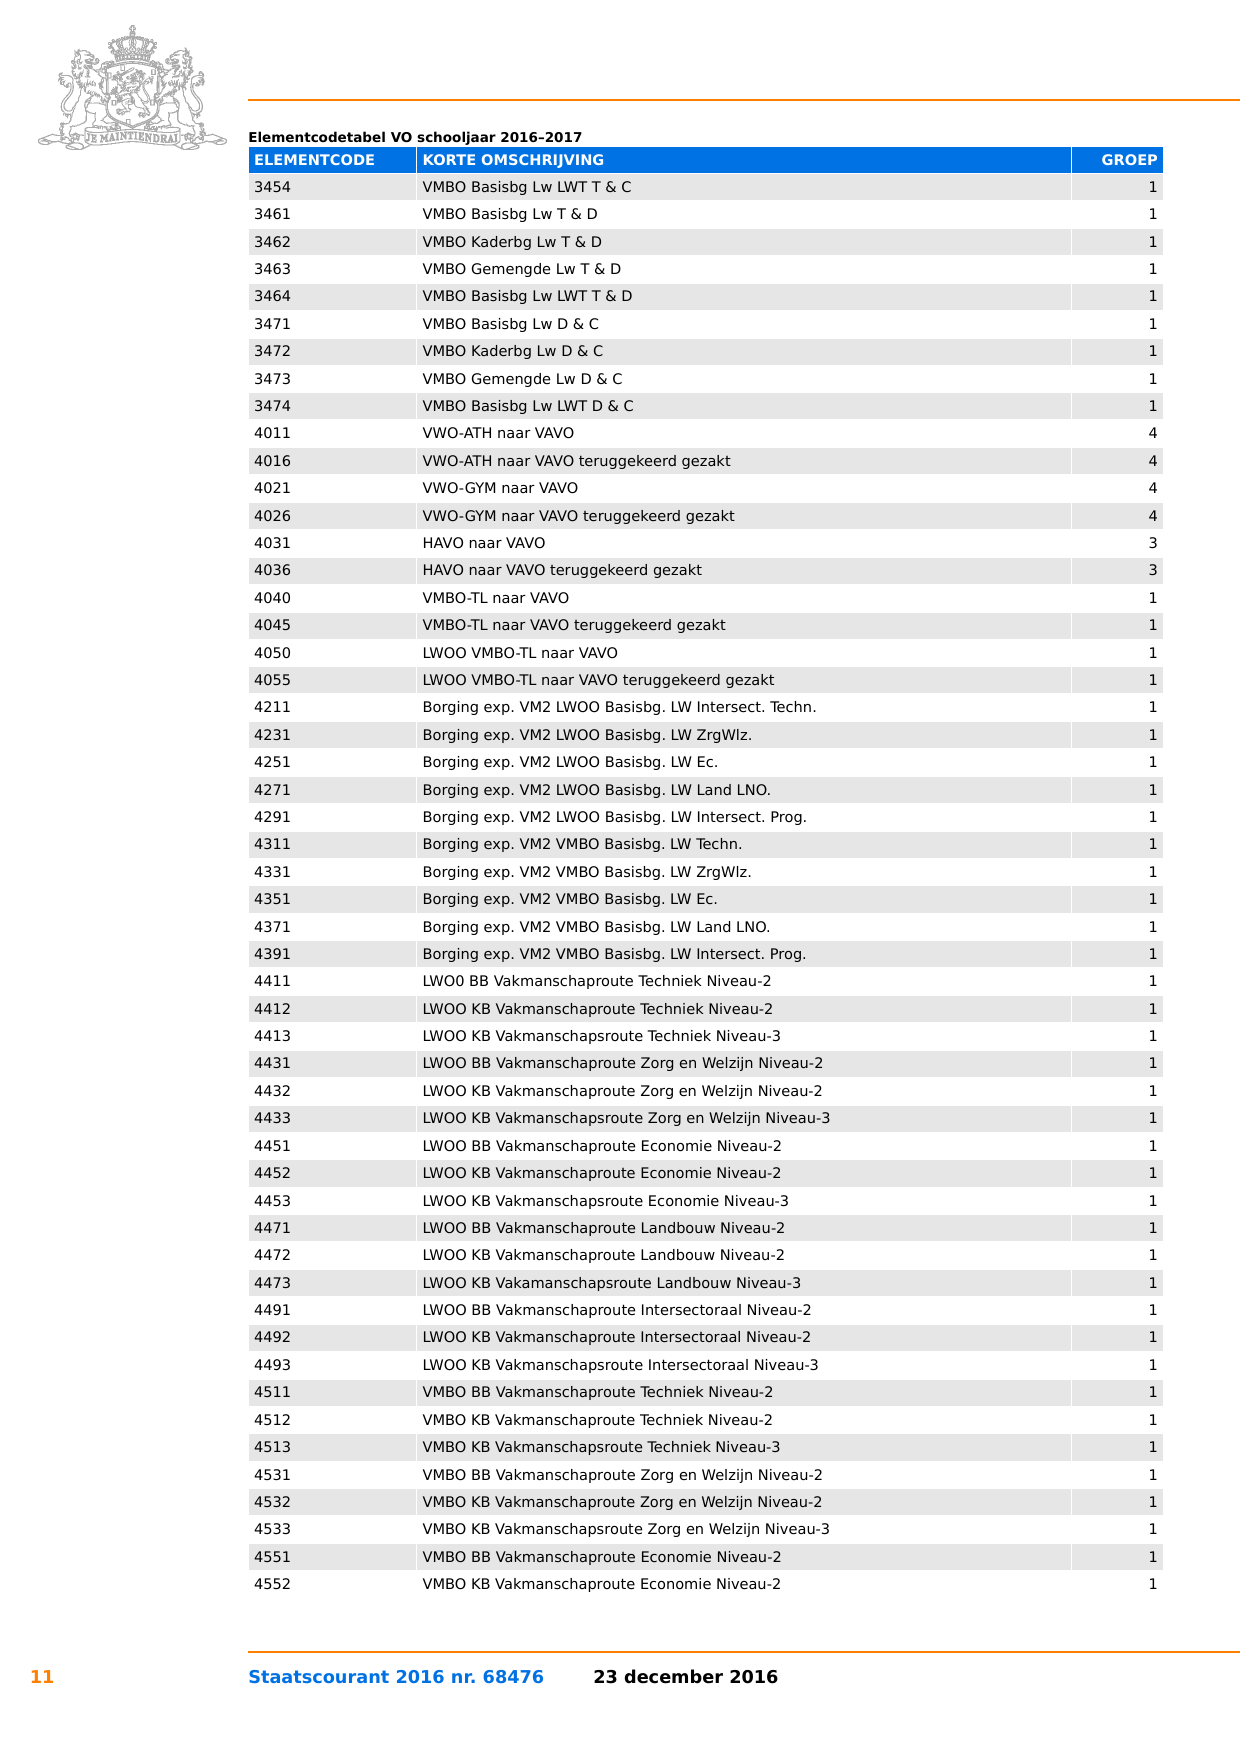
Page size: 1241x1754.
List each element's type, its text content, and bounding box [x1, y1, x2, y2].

table_cell LWOO VMBO-TL naar VAVO [417, 640, 1071, 666]
table_cell 4471 [249, 1215, 416, 1241]
table_cell 1 [1072, 613, 1163, 639]
table_cell 4472 [249, 1243, 416, 1269]
table_cell 1 [1072, 1106, 1163, 1132]
table_cell LWOO KB Vakmanschaproute Intersectoraal Niveau-2 [417, 1325, 1071, 1351]
table_cell 4532 [249, 1489, 416, 1515]
table_cell 1 [1072, 229, 1163, 255]
table_cell 3471 [249, 311, 416, 337]
table_cell 4453 [249, 1188, 416, 1214]
table_cell 4 [1072, 475, 1163, 502]
table_cell 1 [1072, 1516, 1163, 1543]
table_cell VMBO Basisbg Lw LWT T & D [417, 284, 1071, 310]
table_cell 1 [1072, 1270, 1163, 1296]
table_cell 1 [1072, 1462, 1163, 1488]
table_cell 4473 [249, 1270, 416, 1296]
table_cell 1 [1072, 1243, 1163, 1269]
table_cell VWO-ATH naar VAVO [417, 421, 1071, 447]
table_cell 4045 [249, 613, 416, 639]
table_cell 1 [1072, 1325, 1163, 1351]
table_cell 1 [1072, 339, 1163, 365]
table_cell VMBO KB Vakmanschapsroute Techniek Niveau-3 [417, 1434, 1071, 1461]
table_cell 4513 [249, 1434, 416, 1461]
table_cell 1 [1072, 366, 1163, 392]
picture [38, 25, 227, 150]
table_cell VMBO Gemengde Lw D & C [417, 366, 1071, 392]
table_cell VMBO Basisbg Lw D & C [417, 311, 1071, 337]
table_cell VMBO Gemengde Lw T & D [417, 256, 1071, 283]
table_cell LWOO BB Vakmanschaproute Landbouw Niveau-2 [417, 1215, 1071, 1241]
table_cell 1 [1072, 1489, 1163, 1515]
table_cell 4 [1072, 421, 1163, 447]
table_cell 3 [1072, 530, 1163, 557]
table_cell 1 [1072, 859, 1163, 885]
table_cell LWOO KB Vakmanschapsroute Techniek Niveau-3 [417, 1023, 1071, 1050]
table_cell VMBO Basisbg Lw T & D [417, 201, 1071, 228]
table_cell 4 [1072, 503, 1163, 529]
table_cell 4533 [249, 1516, 416, 1543]
table_cell VMBO KB Vakmanschapsroute Zorg en Welzijn Niveau-3 [417, 1516, 1071, 1543]
table_cell 4011 [249, 421, 416, 447]
table_cell 4050 [249, 640, 416, 666]
table_cell 1 [1072, 1215, 1163, 1241]
table_cell LWOO BB Vakmanschaproute Economie Niveau-2 [417, 1133, 1071, 1159]
table_cell 1 [1072, 1133, 1163, 1159]
table_cell 4491 [249, 1297, 416, 1324]
table_cell 1 [1072, 284, 1163, 310]
table_cell 1 [1072, 667, 1163, 693]
table_cell 4211 [249, 695, 416, 721]
table_cell 4055 [249, 667, 416, 693]
table_cell 4351 [249, 886, 416, 913]
table_cell 1 [1072, 1188, 1163, 1214]
table_cell 4016 [249, 448, 416, 474]
table_cell VWO-GYM naar VAVO [417, 475, 1071, 502]
table_cell 3464 [249, 284, 416, 310]
table_cell LWOO BB Vakmanschaproute Zorg en Welzijn Niveau-2 [417, 1051, 1071, 1077]
table_cell 4021 [249, 475, 416, 502]
table_cell Borging exp. VM2 LWOO Basisbg. LW Intersect. Techn. [417, 695, 1071, 721]
table_cell 4251 [249, 749, 416, 776]
table_cell 1 [1072, 749, 1163, 776]
table_cell VMBO Kaderbg Lw T & D [417, 229, 1071, 255]
table_cell 3462 [249, 229, 416, 255]
table_cell LWOO VMBO-TL naar VAVO teruggekeerd gezakt [417, 667, 1071, 693]
table_cell HAVO naar VAVO [417, 530, 1071, 557]
table_cell LWOO KB Vakmanschapsroute Zorg en Welzijn Niveau-3 [417, 1106, 1071, 1132]
table_cell 4452 [249, 1160, 416, 1187]
table_cell Borging exp. VM2 VMBO Basisbg. LW Ec. [417, 886, 1071, 913]
table_cell 4031 [249, 530, 416, 557]
table_cell 4451 [249, 1133, 416, 1159]
table_cell 1 [1072, 777, 1163, 803]
table_cell 1 [1072, 1434, 1163, 1461]
table_cell LWOO KB Vakmanschaproute Techniek Niveau-2 [417, 996, 1071, 1022]
table_cell 4551 [249, 1544, 416, 1570]
table_header Elementcodetabel VO schooljaar 2016–2017 [248, 130, 1163, 146]
table_cell LWOO KB Vakmanschapsroute Intersectoraal Niveau-3 [417, 1352, 1071, 1378]
table_cell 1 [1072, 722, 1163, 748]
table_cell 4 [1072, 448, 1163, 474]
table_cell 1 [1072, 1297, 1163, 1324]
table_cell LWOO KB Vakamanschapsroute Landbouw Niveau-3 [417, 1270, 1071, 1296]
table_cell VWO-GYM naar VAVO teruggekeerd gezakt [417, 503, 1071, 529]
table_cell 3474 [249, 393, 416, 419]
table_cell VMBO Basisbg Lw LWT T & C [417, 174, 1071, 200]
table_cell 4493 [249, 1352, 416, 1378]
table_cell VMBO BB Vakmanschaproute Economie Niveau-2 [417, 1544, 1071, 1570]
table_cell 1 [1072, 914, 1163, 940]
table_cell 4531 [249, 1462, 416, 1488]
table_cell VMBO KB Vakmanschaproute Zorg en Welzijn Niveau-2 [417, 1489, 1071, 1515]
table_cell Borging exp. VM2 VMBO Basisbg. LW Techn. [417, 832, 1071, 858]
table_cell 4231 [249, 722, 416, 748]
table_cell 1 [1072, 1352, 1163, 1378]
table_cell 4391 [249, 941, 416, 967]
table_cell VMBO KB Vakmanschaproute Economie Niveau-2 [417, 1571, 1071, 1598]
table_cell 1 [1072, 832, 1163, 858]
table_cell 1 [1072, 996, 1163, 1022]
table_cell 4512 [249, 1407, 416, 1433]
table_cell 4271 [249, 777, 416, 803]
table_cell Borging exp. VM2 LWOO Basisbg. LW Ec. [417, 749, 1071, 776]
table_cell 1 [1072, 1023, 1163, 1050]
table_cell 1 [1072, 311, 1163, 337]
table_cell 4511 [249, 1380, 416, 1406]
table_cell KORTE OMSCHRIJVING [417, 147, 1071, 173]
table_cell Borging exp. VM2 LWOO Basisbg. LW Land LNO. [417, 777, 1071, 803]
table_cell 3 [1072, 558, 1163, 584]
table_cell 1 [1072, 640, 1163, 666]
table_cell 1 [1072, 804, 1163, 831]
table_cell LWOO KB Vakmanschapsroute Economie Niveau-3 [417, 1188, 1071, 1214]
table_cell 4433 [249, 1106, 416, 1132]
table_cell 1 [1072, 941, 1163, 967]
table_cell VMBO BB Vakmanschaproute Techniek Niveau-2 [417, 1380, 1071, 1406]
table_cell 1 [1072, 585, 1163, 611]
table_cell VWO-ATH naar VAVO teruggekeerd gezakt [417, 448, 1071, 474]
table_cell Borging exp. VM2 LWOO Basisbg. LW Intersect. Prog. [417, 804, 1071, 831]
table_cell 4431 [249, 1051, 416, 1077]
table_cell 3454 [249, 174, 416, 200]
table_cell LWO0 BB Vakmanschaproute Techniek Niveau-2 [417, 969, 1071, 995]
table_cell Borging exp. VM2 VMBO Basisbg. LW ZrgWlz. [417, 859, 1071, 885]
table_cell ELEMENTCODE [249, 147, 416, 173]
table_cell 4552 [249, 1571, 416, 1598]
table_cell 4311 [249, 832, 416, 858]
table_cell 1 [1072, 174, 1163, 200]
table_cell VMBO Basisbg Lw LWT D & C [417, 393, 1071, 419]
table_cell 4492 [249, 1325, 416, 1351]
table_cell 1 [1072, 1407, 1163, 1433]
table_cell 4291 [249, 804, 416, 831]
table_cell Borging exp. VM2 LWOO Basisbg. LW ZrgWlz. [417, 722, 1071, 748]
table_cell 3472 [249, 339, 416, 365]
table_cell 3461 [249, 201, 416, 228]
table_cell 1 [1072, 1544, 1163, 1570]
table_cell Borging exp. VM2 VMBO Basisbg. LW Land LNO. [417, 914, 1071, 940]
table_cell 1 [1072, 886, 1163, 913]
table_cell 1 [1072, 1078, 1163, 1104]
table_cell 1 [1072, 393, 1163, 419]
table_cell 1 [1072, 256, 1163, 283]
table_cell 4413 [249, 1023, 416, 1050]
table_cell 4036 [249, 558, 416, 584]
table_cell 4432 [249, 1078, 416, 1104]
table_cell 1 [1072, 1380, 1163, 1406]
table_cell 1 [1072, 201, 1163, 228]
table_cell 3473 [249, 366, 416, 392]
table_cell LWOO BB Vakmanschaproute Intersectoraal Niveau-2 [417, 1297, 1071, 1324]
table_cell 1 [1072, 969, 1163, 995]
table_cell VMBO BB Vakmanschaproute Zorg en Welzijn Niveau-2 [417, 1462, 1071, 1488]
table_cell 3463 [249, 256, 416, 283]
table_cell VMBO KB Vakmanschaproute Techniek Niveau-2 [417, 1407, 1071, 1433]
table_cell 1 [1072, 1051, 1163, 1077]
table_cell LWOO KB Vakmanschaproute Landbouw Niveau-2 [417, 1243, 1071, 1269]
table_cell 4040 [249, 585, 416, 611]
table_cell 4412 [249, 996, 416, 1022]
table_cell 4411 [249, 969, 416, 995]
table_cell Borging exp. VM2 VMBO Basisbg. LW Intersect. Prog. [417, 941, 1071, 967]
table_cell LWOO KB Vakmanschaproute Zorg en Welzijn Niveau-2 [417, 1078, 1071, 1104]
table_cell HAVO naar VAVO teruggekeerd gezakt [417, 558, 1071, 584]
table_cell LWOO KB Vakmanschaproute Economie Niveau-2 [417, 1160, 1071, 1187]
table_cell VMBO-TL naar VAVO [417, 585, 1071, 611]
table_cell 1 [1072, 1160, 1163, 1187]
table_cell 1 [1072, 695, 1163, 721]
table_cell 4331 [249, 859, 416, 885]
table_cell VMBO Kaderbg Lw D & C [417, 339, 1071, 365]
table_cell 4371 [249, 914, 416, 940]
table_cell 1 [1072, 1571, 1163, 1598]
table_cell 4026 [249, 503, 416, 529]
table_cell VMBO-TL naar VAVO teruggekeerd gezakt [417, 613, 1071, 639]
table_cell GROEP [1072, 147, 1163, 173]
